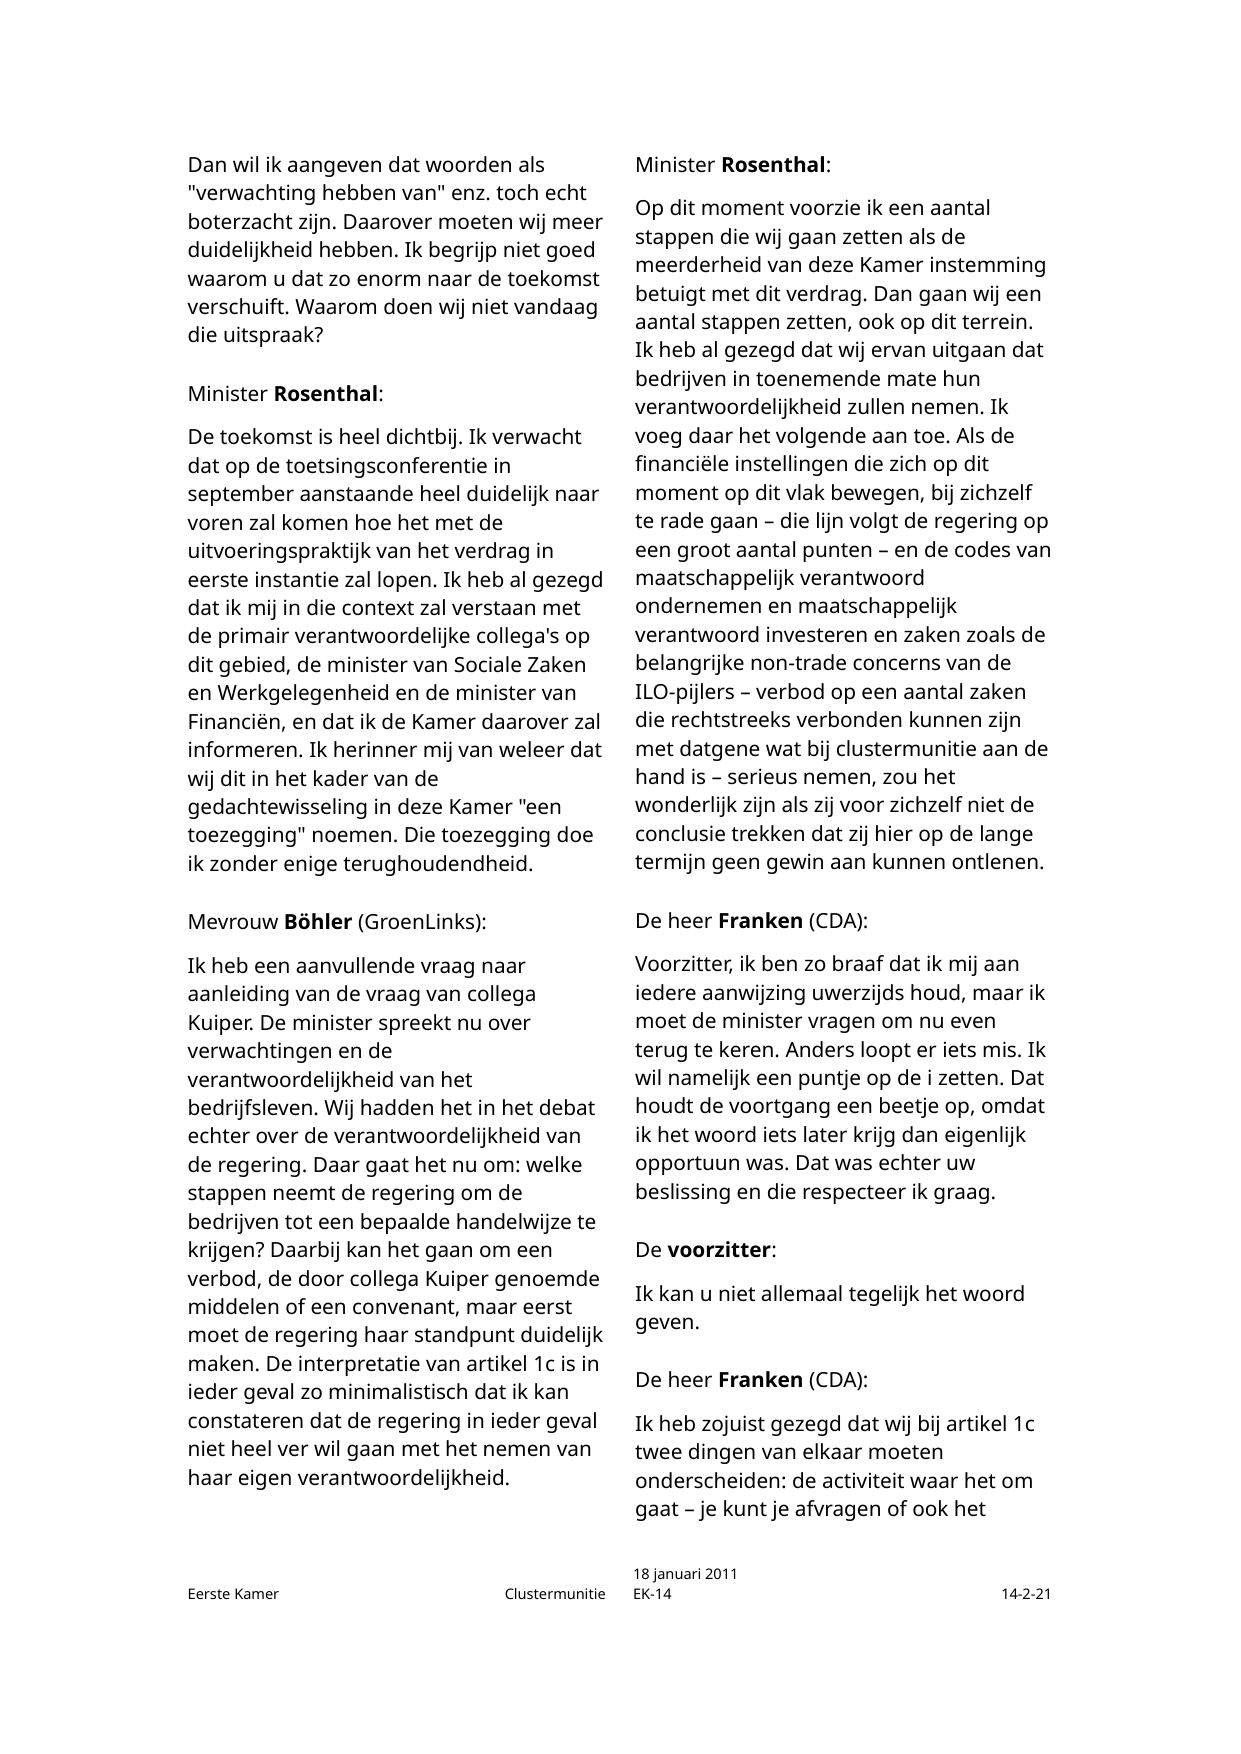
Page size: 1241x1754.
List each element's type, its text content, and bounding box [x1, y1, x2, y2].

text Ik heb zojuist gezegd dat wij bij artikel 1c twee dingen van elkaar moeten onderscheiden: de activiteit waar het om gaat – je kunt je afvragen of ook het [635, 1409, 1053, 1523]
text Dan wil ik aangeven dat woorden als "verwachting hebben van" enz. toch echt boterzacht zijn. Daarover moeten wij meer duidelijkheid hebben. Ik begrijp niet goed waarom u dat zo enorm naar de toekomst verschuift. Waarom doen wij niet vandaag die uitspraak? [187, 150, 605, 349]
text De heer Franken (CDA): [635, 1366, 1053, 1394]
text De toekomst is heel dichtbij. Ik verwacht dat op de toetsingsconferentie in september aanstaande heel duidelijk naar voren zal komen hoe het met de uitvoeringspraktijk van het verdrag in eerste instantie zal lopen. Ik heb al gezegd dat ik mij in die context zal verstaan met de primair verantwoordelijke collega's op dit gebied, de minister van Sociale Zaken en Werkgelegenheid en de minister van Financiën, en dat ik de Kamer daarover zal informeren. Ik herinner mij van weleer dat wij dit in het kader van de gedachtewisseling in deze Kamer "een toezegging" noemen. Die toezegging doe ik zonder enige terughoudendheid. [187, 422, 605, 877]
text Voorzitter, ik ben zo braaf dat ik mij aan iedere aanwijzing uwerzijds houd, maar ik moet de minister vragen om nu even terug te keren. Anders loopt er iets mis. Ik wil namelijk een puntje op de i zetten. Dat houdt de voortgang een beetje op, omdat ik het woord iets later krijg dan eigenlijk opportuun was. Dat was echter uw beslissing en die respecteer ik graag. [635, 949, 1053, 1205]
text Op dit moment voorzie ik een aantal stappen die wij gaan zetten als de meerderheid van deze Kamer instemming betuigt met dit verdrag. Dan gaan wij een aantal stappen zetten, ook op dit terrein. Ik heb al gezegd dat wij ervan uitgaan dat bedrijven in toenemende mate hun verantwoordelijkheid zullen nemen. Ik voeg daar het volgende aan toe. Als de financiële instellingen die zich op dit moment op dit vlak bewegen, bij zichzelf te rade gaan – die lijn volgt de regering op een groot aantal punten – en de codes van maatschappelijk verantwoord ondernemen en maatschappelijk verantwoord investeren en zaken zoals de belangrijke non-trade concerns van de ILO-pijlers – verbod op een aantal zaken die rechtstreeks verbonden kunnen zijn met datgene wat bij clustermunitie aan de hand is – serieus nemen, zou het wonderlijk zijn als zij voor zichzelf niet de conclusie trekken dat zij hier op de lange termijn geen gewin aan kunnen ontlenen. [635, 193, 1053, 876]
text De voorzitter: [635, 1235, 1053, 1264]
text Minister Rosenthal: [635, 150, 1053, 178]
text Minister Rosenthal: [187, 379, 605, 407]
text Ik kan u niet allemaal tegelijk het woord geven. [635, 1279, 1053, 1336]
text De heer Franken (CDA): [635, 906, 1053, 934]
text Mevrouw Böhler (GroenLinks): [187, 907, 605, 936]
text Ik heb een aanvullende vraag naar aanleiding van de vraag van collega Kuiper. De minister spreekt nu over verwachtingen en de verantwoordelijkheid van het bedrijfsleven. Wij hadden het in het debat echter over de verantwoordelijkheid van de regering. Daar gaat het nu om: welke stappen neemt de regering om de bedrijven tot een bepaalde handelwijze te krijgen? Daarbij kan het gaan om een verbod, de door collega Kuiper genoemde middelen of een convenant, maar eerst moet de regering haar standpunt duidelijk maken. De interpretatie van artikel 1c is in ieder geval zo minimalistisch dat ik kan constateren dat de regering in ieder geval niet heel ver wil gaan met het nemen van haar eigen verantwoordelijkheid. [187, 951, 605, 1491]
